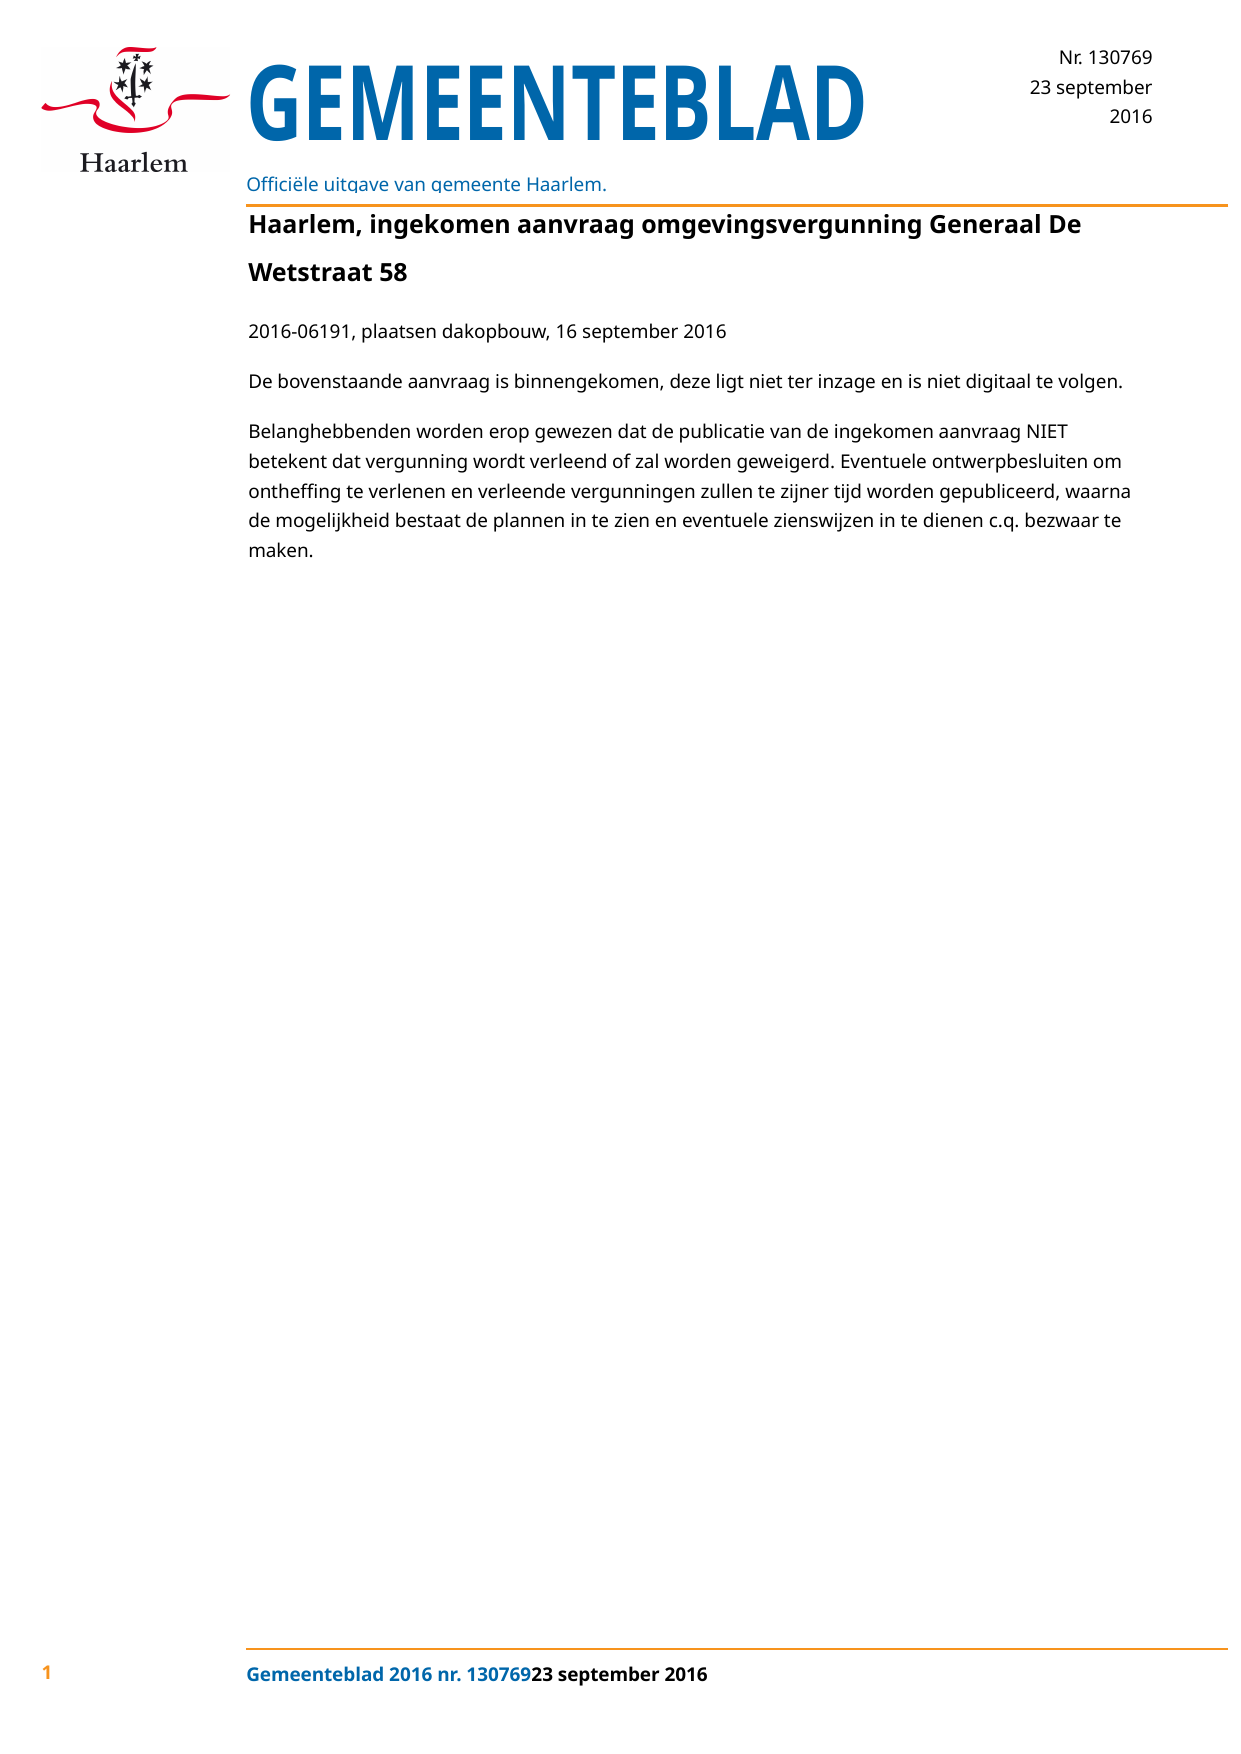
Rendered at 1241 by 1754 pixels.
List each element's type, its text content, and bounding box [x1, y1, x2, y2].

text Haarlem, ingekomen aanvraag omgevingsvergunning Generaal De Wetstraat 58 [248, 207, 1152, 288]
text De bovenstaande aanvraag is binnengekomen, deze ligt niet ter inzage en is niet digitaal te volgen. [248, 368, 1152, 394]
text 2016-06191, plaatsen dakopbouw, 16 september 2016 [248, 318, 1152, 344]
picture [41, 47, 231, 172]
text Belanghebbenden worden erop gewezen dat de publicatie van de ingekomen aanvraag NIET betekent dat vergunning wordt verleend of zal worden geweigerd. Eventuele ontwerpbesluiten om ontheffing te verlenen en verleende vergunningen zullen te zijner tijd worden gepubliceerd, waarna de mogelijkheid bestaat de plannen in te zien en eventuele zienswijzen in te dienen c.q. bezwaar te maken. [248, 419, 1152, 563]
